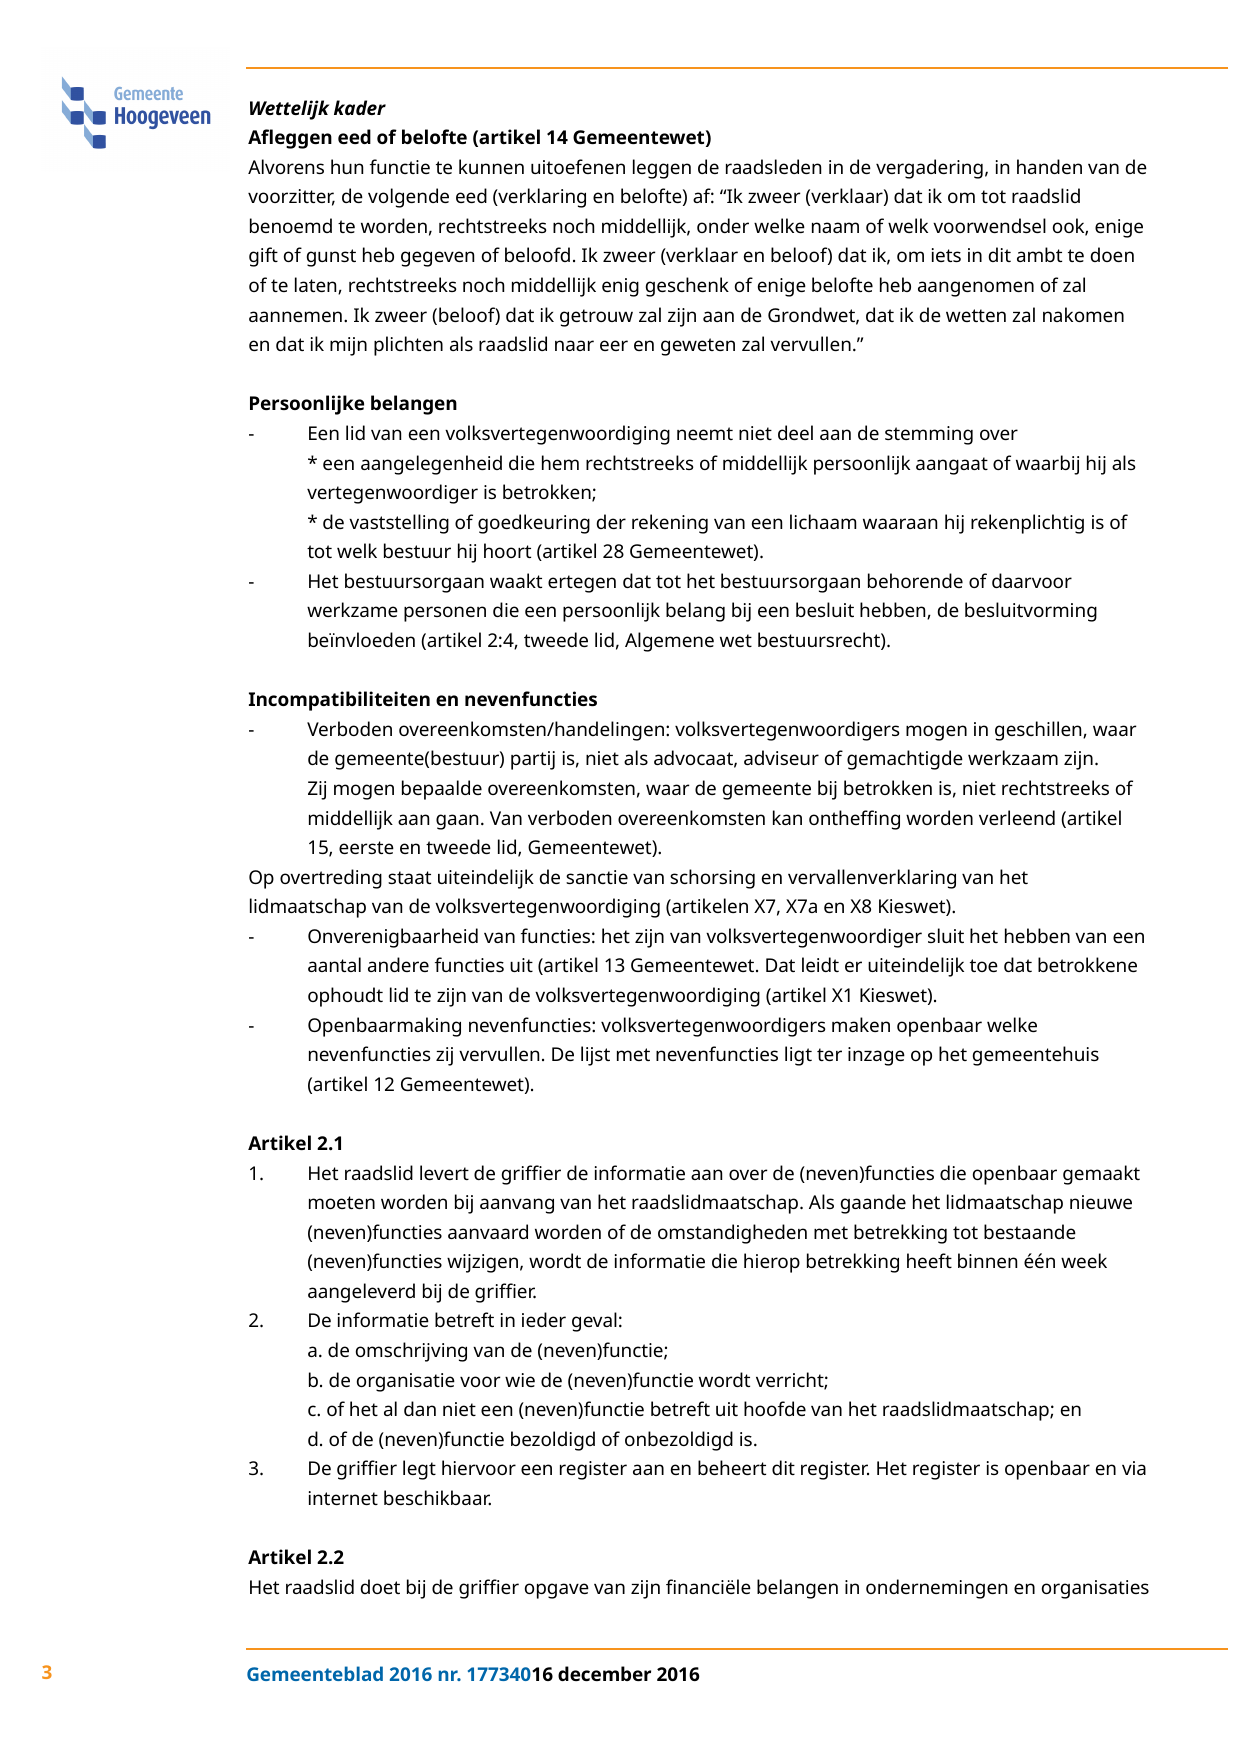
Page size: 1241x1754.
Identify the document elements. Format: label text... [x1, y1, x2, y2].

list b. de organisatie voor wie de (neven)functie wordt verricht; [248, 1367, 1152, 1393]
text Artikel 2.2 [248, 1544, 1152, 1570]
text Persoonlijke belangen [248, 391, 1152, 416]
list Verboden overeenkomsten/handelingen: volksvertegenwoordigers mogen in geschillen, waar de gemeente(bestuur) partij is, niet als advocaat, adviseur of gemachtigde werkzaam zijn. [248, 716, 1152, 771]
list De griffier legt hiervoor een register aan en beheert dit register. Het register is openbaar en via internet beschikbaar. [248, 1456, 1152, 1511]
list Een lid van een volksvertegenwoordiging neemt niet deel aan de stemming over [248, 420, 1152, 446]
list Het bestuursorgaan waakt ertegen dat tot het bestuursorgaan behorende of daarvoor werkzame personen die een persoonlijk belang bij een besluit hebben, de besluitvorming beïnvloeden (artikel 2:4, tweede lid, Algemene wet bestuursrecht). [248, 568, 1152, 653]
text Incompatibiliteiten en nevenfuncties [248, 686, 1152, 712]
text Alvorens hun functie te kunnen uitoefenen leggen de raadsleden in de vergadering, in handen van de voorzitter, de volgende eed (verklaring en belofte) af: “Ik zweer (verklaar) dat ik om tot raadslid benoemd te worden, rechtstreeks noch middellijk, onder welke naam of welk voorwendsel ook, enige gift of gunst heb gegeven of beloofd. Ik zweer (verklaar en beloof) dat ik, om iets in dit ambt te doen of te laten, rechtstreeks noch middellijk enig geschenk of enige belofte heb aangenomen of zal aannemen. Ik zweer (beloof) dat ik getrouw zal zijn aan de Grondwet, dat ik de wetten zal nakomen en dat ik mijn plichten als raadslid naar eer en geweten zal vervullen.” [248, 154, 1152, 357]
list De informatie betreft in ieder geval: [248, 1308, 1152, 1333]
text Op overtreding staat uiteindelijk de sanctie van schorsing en vervallenverklaring van het lidmaatschap van de volksvertegenwoordiging (artikelen X7, X7a en X8 Kieswet). [248, 864, 1152, 919]
list Het raadslid levert de griffier de informatie aan over de (neven)functies die openbaar gemaakt moeten worden bij aanvang van het raadslidmaatschap. Als gaande het lidmaatschap nieuwe (neven)functies aanvaard worden of de omstandigheden met betrekking tot bestaande (neven)functies wijzigen, wordt de informatie die hierop betrekking heeft binnen één week aangeleverd bij de griffier. [248, 1160, 1152, 1304]
text Wettelijk kader [248, 95, 1152, 121]
list a. de omschrijving van de (neven)functie; [248, 1337, 1152, 1363]
picture [41, 47, 231, 172]
list Zij mogen bepaalde overeenkomsten, waar de gemeente bij betrokken is, niet rechtstreeks of middellijk aan gaan. Van verboden overeenkomsten kan ontheffing worden verleend (artikel 15, eerste en tweede lid, Gemeentewet). [248, 775, 1152, 860]
list Openbaarmaking nevenfuncties: volksvertegenwoordigers maken openbaar welke nevenfuncties zij vervullen. De lijst met nevenfuncties ligt ter inzage op het gemeentehuis (artikel 12 Gemeentewet). [248, 1012, 1152, 1097]
list Onverenigbaarheid van functies: het zijn van volksvertegenwoordiger sluit het hebben van een aantal andere functies uit (artikel 13 Gemeentewet. Dat leidt er uiteindelijk toe dat betrokkene ophoudt lid te zijn van de volksvertegenwoordiging (artikel X1 Kieswet). [248, 923, 1152, 1008]
text Artikel 2.1 [248, 1130, 1152, 1156]
list * de vaststelling of goedkeuring der rekening van een lichaam waaraan hij rekenplichtig is of tot welk bestuur hij hoort (artikel 28 Gemeentewet). [248, 509, 1152, 564]
text Afleggen eed of belofte (artikel 14 Gemeentewet) [248, 124, 1152, 150]
list * een aangelegenheid die hem rechtstreeks of middellijk persoonlijk aangaat of waarbij hij als vertegenwoordiger is betrokken; [248, 450, 1152, 505]
text Het raadslid doet bij de griffier opgave van zijn financiële belangen in ondernemingen en organisaties [248, 1574, 1152, 1600]
list d. of de (neven)functie bezoldigd of onbezoldigd is. [248, 1426, 1152, 1452]
list c. of het al dan niet een (neven)functie betreft uit hoofde van het raadslidmaatschap; en [248, 1396, 1152, 1422]
